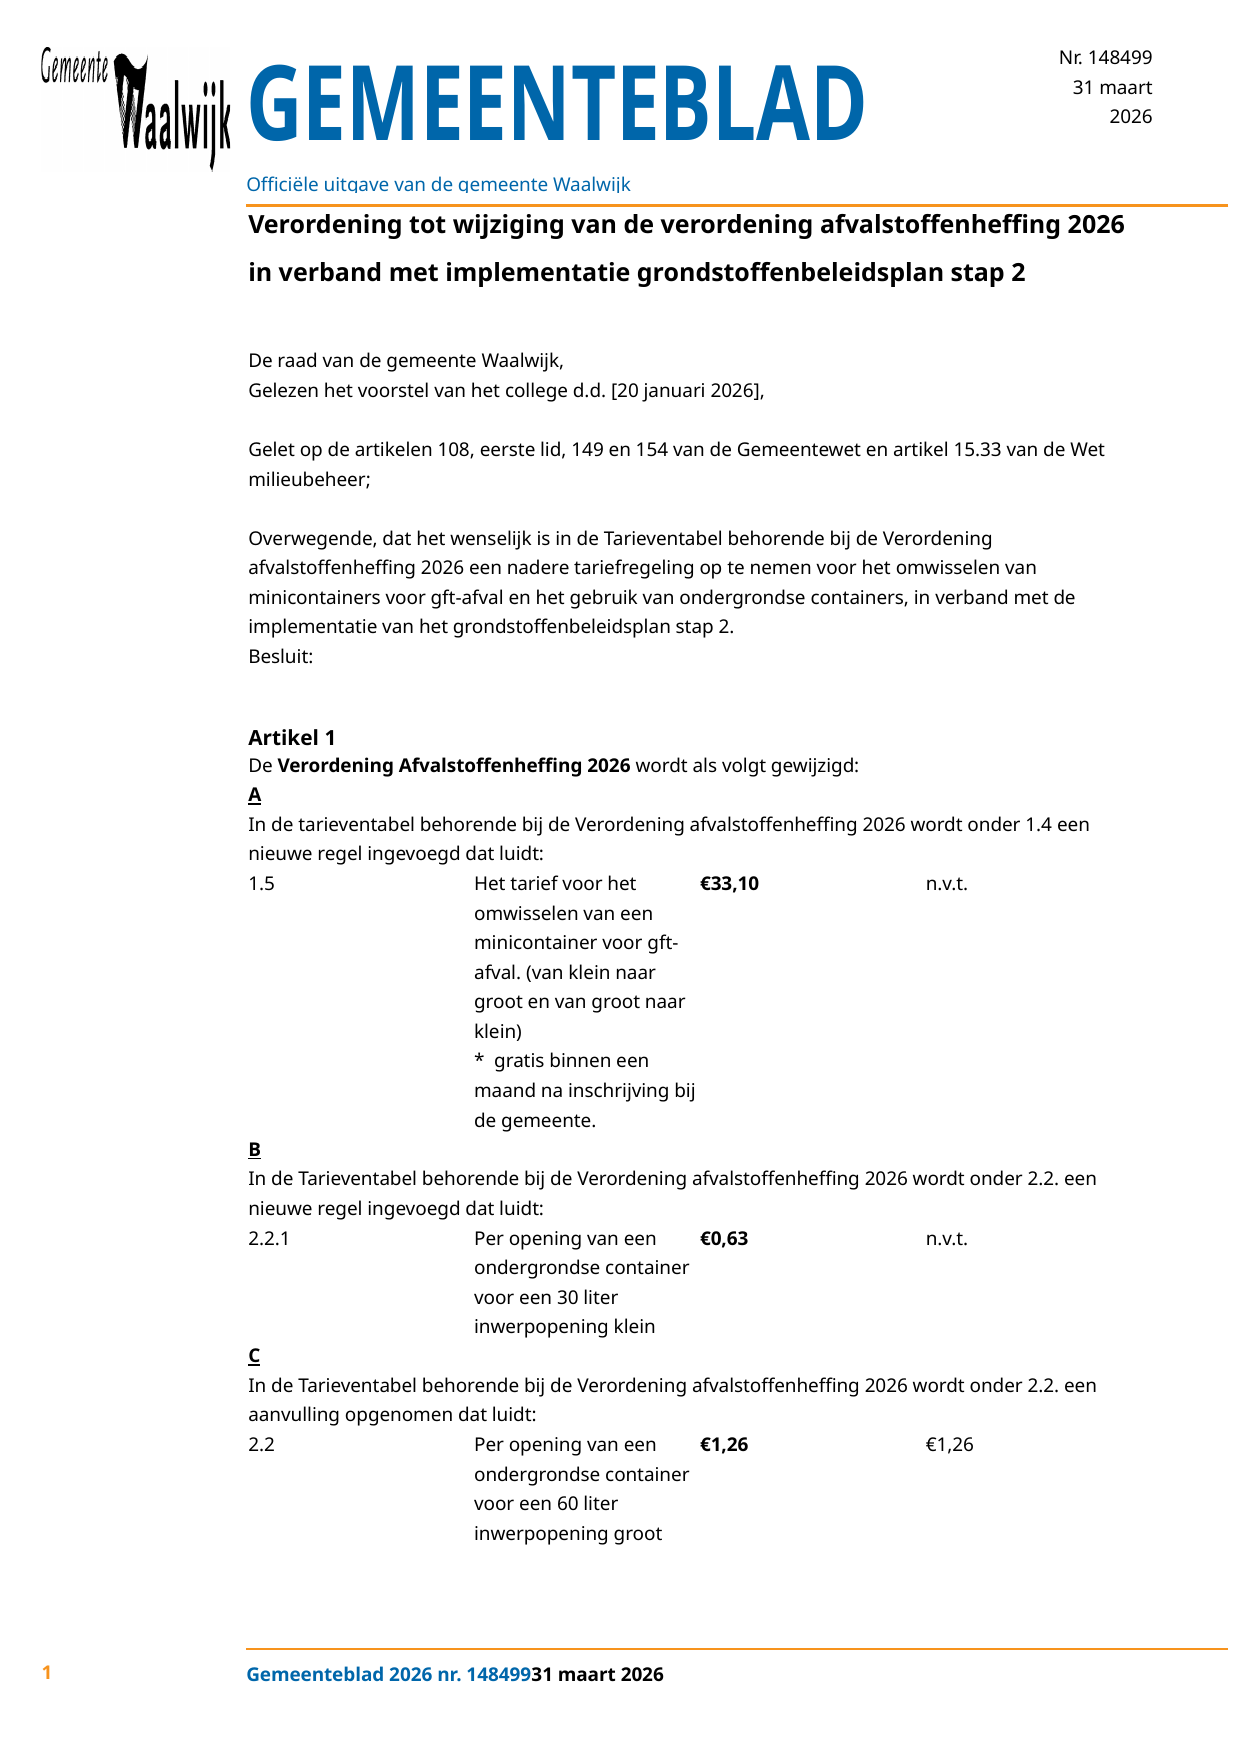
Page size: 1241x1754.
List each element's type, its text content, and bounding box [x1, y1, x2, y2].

table_header Per opening van een ondergrondse container voor een 60 liter inwerpopening groot [474, 1431, 700, 1546]
table_header Per opening van een ondergrondse container voor een 30 liter inwerpopening klein [474, 1225, 700, 1339]
text In de tarieventabel behorende bij de Verordening afvalstoffenheffing 2026 wordt onder 1.4 een nieuwe regel ingevoegd dat luidt: [248, 811, 1152, 866]
table_header €1,26 [700, 1431, 926, 1546]
text In de Tarieventabel behorende bij de Verordening afvalstoffenheffing 2026 wordt onder 2.2. een nieuwe regel ingevoegd dat luidt: [248, 1165, 1152, 1221]
table_header 1.5 [248, 870, 474, 1133]
table_header 2.2.1 [248, 1225, 474, 1339]
table_header €33,10 [700, 870, 926, 1133]
text Verordening tot wijziging van de verordening afvalstoffenheffing 2026 in verband met implementatie grondstoffenbeleidsplan stap 2 [248, 207, 1152, 288]
text Gelet op de artikelen 108, eerste lid, 149 en 154 van de Gemeentewet en artikel 15.33 van de Wet milieubeheer; [248, 436, 1152, 492]
text De raad van de gemeente Waalwijk, [248, 347, 1152, 373]
text B [248, 1136, 1152, 1162]
text Artikel 1 [248, 723, 1152, 752]
text A [248, 781, 1152, 807]
text Besluit: [248, 643, 1152, 669]
table_header Het tarief voor het omwisselen van een minicontainer voor gft-afval. (van klein naar groot en van groot naar klein) * gratis binnen een maand na inschrijving bij de gemeente. [474, 870, 700, 1133]
text Gelezen het voorstel van het college d.d. [20 januari 2026], [248, 377, 1152, 403]
text De Verordening Afvalstoffenheffing 2026 wordt als volgt gewijzigd: [248, 752, 1152, 777]
table_header 2.2 [248, 1431, 474, 1546]
table_header €0,63 [700, 1225, 926, 1339]
table_header €1,26 [926, 1431, 1152, 1546]
text C [248, 1342, 1152, 1368]
table_header n.v.t. [926, 870, 1152, 1133]
picture [41, 47, 231, 172]
table_header n.v.t. [926, 1225, 1152, 1339]
text In de Tarieventabel behorende bij de Verordening afvalstoffenheffing 2026 wordt onder 2.2. een aanvulling opgenomen dat luidt: [248, 1372, 1152, 1427]
text Overwegende, dat het wenselijk is in de Tarieventabel behorende bij de Verordening afvalstoffenheffing 2026 een nadere tariefregeling op te nemen voor het omwisselen van minicontainers voor gft-afval en het gebruik van ondergrondse containers, in verband met de implementatie van het grondstoffenbeleidsplan stap 2. [248, 525, 1152, 639]
